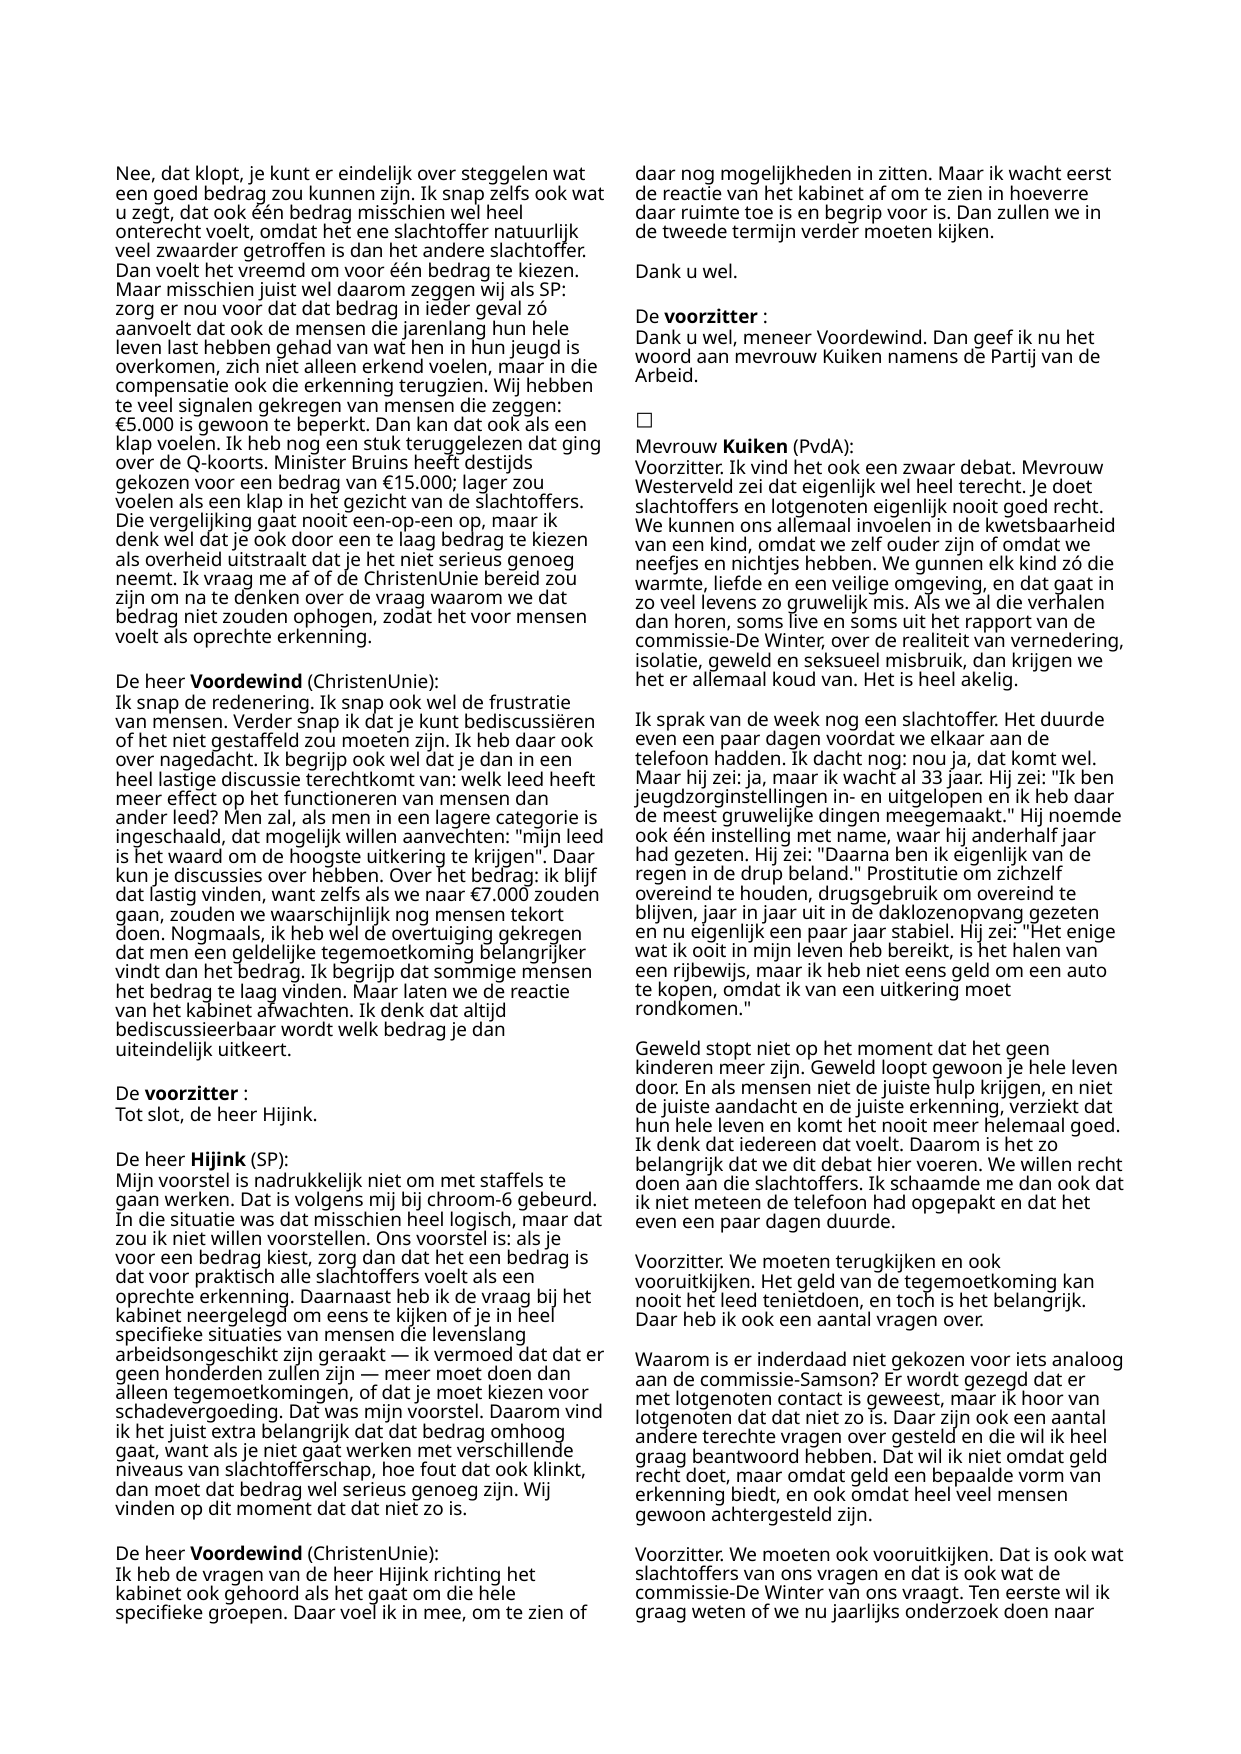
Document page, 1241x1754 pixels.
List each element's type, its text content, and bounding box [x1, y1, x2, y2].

text Dank u wel. [635, 263, 1125, 282]
text Nee, dat klopt, je kunt er eindelijk over steggelen wat een goed bedrag zou kunnen zijn. Ik snap zelfs ook wat u zegt, dat ook één bedrag misschien wel heel onterecht voelt, omdat het ene slachtoffer natuurlijk veel zwaarder getroffen is dan het andere slachtoffer. Dan voelt het vreemd om voor één bedrag te kiezen. Maar misschien juist wel daarom zeggen wij als SP: zorg er nou voor dat dat bedrag in ieder geval zó aanvoelt dat ook de mensen die jarenlang hun hele leven last hebben gehad van wat hen in hun jeugd is overkomen, zich niet alleen erkend voelen, maar in die compensatie ook die erkenning terugzien. Wij hebben te veel signalen gekregen van mensen die zeggen: €5.000 is gewoon te beperkt. Dan kan dat ook als een klap voelen. Ik heb nog een stuk teruggelezen dat ging over de Q-koorts. Minister Bruins heeft destijds gekozen voor een bedrag van €15.000; lager zou voelen als een klap in het gezicht van de slachtoffers. Die vergelijking gaat nooit een-op-een op, maar ik denk wel dat je ook door een te laag bedrag te kiezen als overheid uitstraalt dat je het niet serieus genoeg neemt. Ik vraag me af of de ChristenUnie bereid zou zijn om na te denken over de vraag waarom we dat bedrag niet zouden ophogen, zodat het voor mensen voelt als oprechte erkenning. [115, 165, 605, 647]
text De heer Voordewind (ChristenUnie): [115, 1540, 605, 1566]
text Ik heb de vragen van de heer Hijink richting het kabinet ook gehoord als het gaat om die hele specifieke groepen. Daar voel ik in mee, om te zien of [115, 1566, 605, 1623]
text Ik snap de redenering. Ik snap ook wel de frustratie van mensen. Verder snap ik dat je kunt bediscussiëren of het niet gestaffeld zou moeten zijn. Ik heb daar ook over nagedacht. Ik begrijp ook wel dat je dan in een heel lastige discussie terechtkomt van: welk leed heeft meer effect op het functioneren van mensen dan ander leed? Men zal, als men in een lagere categorie is ingeschaald, dat mogelijk willen aanvechten: "mijn leed is het waard om de hoogste uitkering te krijgen". Daar kun je discussies over hebben. Over het bedrag: ik blijf dat lastig vinden, want zelfs als we naar €7.000 zouden gaan, zouden we waarschijnlijk nog mensen tekort doen. Nogmaals, ik heb wel de overtuiging gekregen dat men een geldelijke tegemoetkoming belangrijker vindt dan het bedrag. Ik begrijp dat sommige mensen het bedrag te laag vinden. Maar laten we de reactie van het kabinet afwachten. Ik denk dat altijd bediscussieerbaar wordt welk bedrag je dan uiteindelijk uitkeert. [115, 694, 605, 1060]
text Mijn voorstel is nadrukkelijk niet om met staffels te gaan werken. Dat is volgens mij bij chroom-6 gebeurd. In die situatie was dat misschien heel logisch, maar dat zou ik niet willen voorstellen. Ons voorstel is: als je voor een bedrag kiest, zorg dan dat het een bedrag is dat voor praktisch alle slachtoffers voelt als een oprechte erkenning. Daarnaast heb ik de vraag bij het kabinet neergelegd om eens te kijken of je in heel specifieke situaties van mensen die levenslang arbeidsongeschikt zijn geraakt — ik vermoed dat dat er geen honderden zullen zijn — meer moet doen dan alleen tegemoetkomingen, of dat je moet kiezen voor schadevergoeding. Dat was mijn voorstel. Daarom vind ik het juist extra belangrijk dat dat bedrag omhoog gaat, want als je niet gaat werken met verschillende niveaus van slachtofferschap, hoe fout dat ook klinkt, dan moet dat bedrag wel serieus genoeg zijn. Wij vinden op dit moment dat dat niet zo is. [115, 1172, 605, 1519]
text De heer Hijink (SP): [115, 1146, 605, 1172]
text Geweld stopt niet op het moment dat het geen kinderen meer zijn. Geweld loopt gewoon je hele leven door. En als mensen niet de juiste hulp krijgen, en niet de juiste aandacht en de juiste erkenning, verziekt dat hun hele leven en komt het nooit meer helemaal goed. Ik denk dat iedereen dat voelt. Daarom is het zo belangrijk dat we dit debat hier voeren. We willen recht doen aan die slachtoffers. Ik schaamde me dan ook dat ik niet meteen de telefoon had opgepakt en dat het even een paar dagen duurde. [635, 1040, 1125, 1233]
text Voorzitter. We moeten ook vooruitkijken. Dat is ook wat slachtoffers van ons vragen en dat is ook wat de commissie-De Winter van ons vraagt. Ten eerste wil ik graag weten of we nu jaarlijks onderzoek doen naar [635, 1546, 1125, 1623]
text Voorzitter. Ik vind het ook een zwaar debat. Mevrouw Westerveld zei dat eigenlijk wel heel terecht. Je doet slachtoffers en lotgenoten eigenlijk nooit goed recht. We kunnen ons allemaal invoelen in de kwetsbaarheid van een kind, omdat we zelf ouder zijn of omdat we neefjes en nichtjes hebben. We gunnen elk kind zó die warmte, liefde en een veilige omgeving, en dat gaat in zo veel levens zo gruwelijk mis. Als we al die verhalen dan horen, soms live en soms uit het rapport van de commissie-De Winter, over de realiteit van vernedering, isolatie, geweld en seksueel misbruik, dan krijgen we het er allemaal koud van. Het is heel akelig. [635, 459, 1125, 690]
text De voorzitter : [635, 303, 1125, 329]
text Voorzitter. We moeten terugkijken en ook vooruitkijken. Het geld van de tegemoetkoming kan nooit het leed tenietdoen, en toch is het belangrijk. Daar heb ik ook een aantal vragen over. [635, 1253, 1125, 1331]
text daar nog mogelijkheden in zitten. Maar ik wacht eerst de reactie van het kabinet af om te zien in hoeverre daar ruimte toe is en begrip voor is. Dan zullen we in de tweede termijn verder moeten kijken. [635, 165, 1125, 242]
text Mevrouw Kuiken (PvdA): [635, 433, 1125, 459]
text Ik sprak van de week nog een slachtoffer. Het duurde even een paar dagen voordat we elkaar aan de telefoon hadden. Ik dacht nog: nou ja, dat komt wel. Maar hij zei: ja, maar ik wacht al 33 jaar. Hij zei: "Ik ben jeugdzorginstellingen in- en uitgelopen en ik heb daar de meest gruwelijke dingen meegemaakt." Hij noemde ook één instelling met name, waar hij anderhalf jaar had gezeten. Hij zei: "Daarna ben ik eigenlijk van de regen in de drup beland." Prostitutie om zichzelf overeind te houden, drugsgebruik om overeind te blijven, jaar in jaar uit in de daklozenopvang gezeten en nu eigenlijk een paar jaar stabiel. Hij zei: "Het enige wat ik ooit in mijn leven heb bereikt, is het halen van een rijbewijs, maar ik heb niet eens geld om een auto te kopen, omdat ik van een uitkering moet rondkomen." [635, 711, 1125, 1019]
text De voorzitter : [115, 1081, 605, 1106]
text Waarom is er inderdaad niet gekozen voor iets analoog aan de commissie-Samson? Er wordt gezegd dat er met lotgenoten contact is geweest, maar ik hoor van lotgenoten dat dat niet zo is. Daar zijn ook een aantal andere terechte vragen over gesteld en die wil ik heel graag beantwoord hebben. Dat wil ik niet omdat geld recht doet, maar omdat geld een bepaalde vorm van erkenning biedt, en ook omdat heel veel mensen gewoon achtergesteld zijn. [635, 1351, 1125, 1525]
text De heer Voordewind (ChristenUnie): [115, 668, 605, 694]
text ⬜ [635, 408, 1125, 433]
text Tot slot, de heer Hijink. [115, 1106, 605, 1126]
text Dank u wel, meneer Voordewind. Dan geef ik nu het woord aan mevrouw Kuiken namens de Partij van de Arbeid. [635, 329, 1125, 387]
